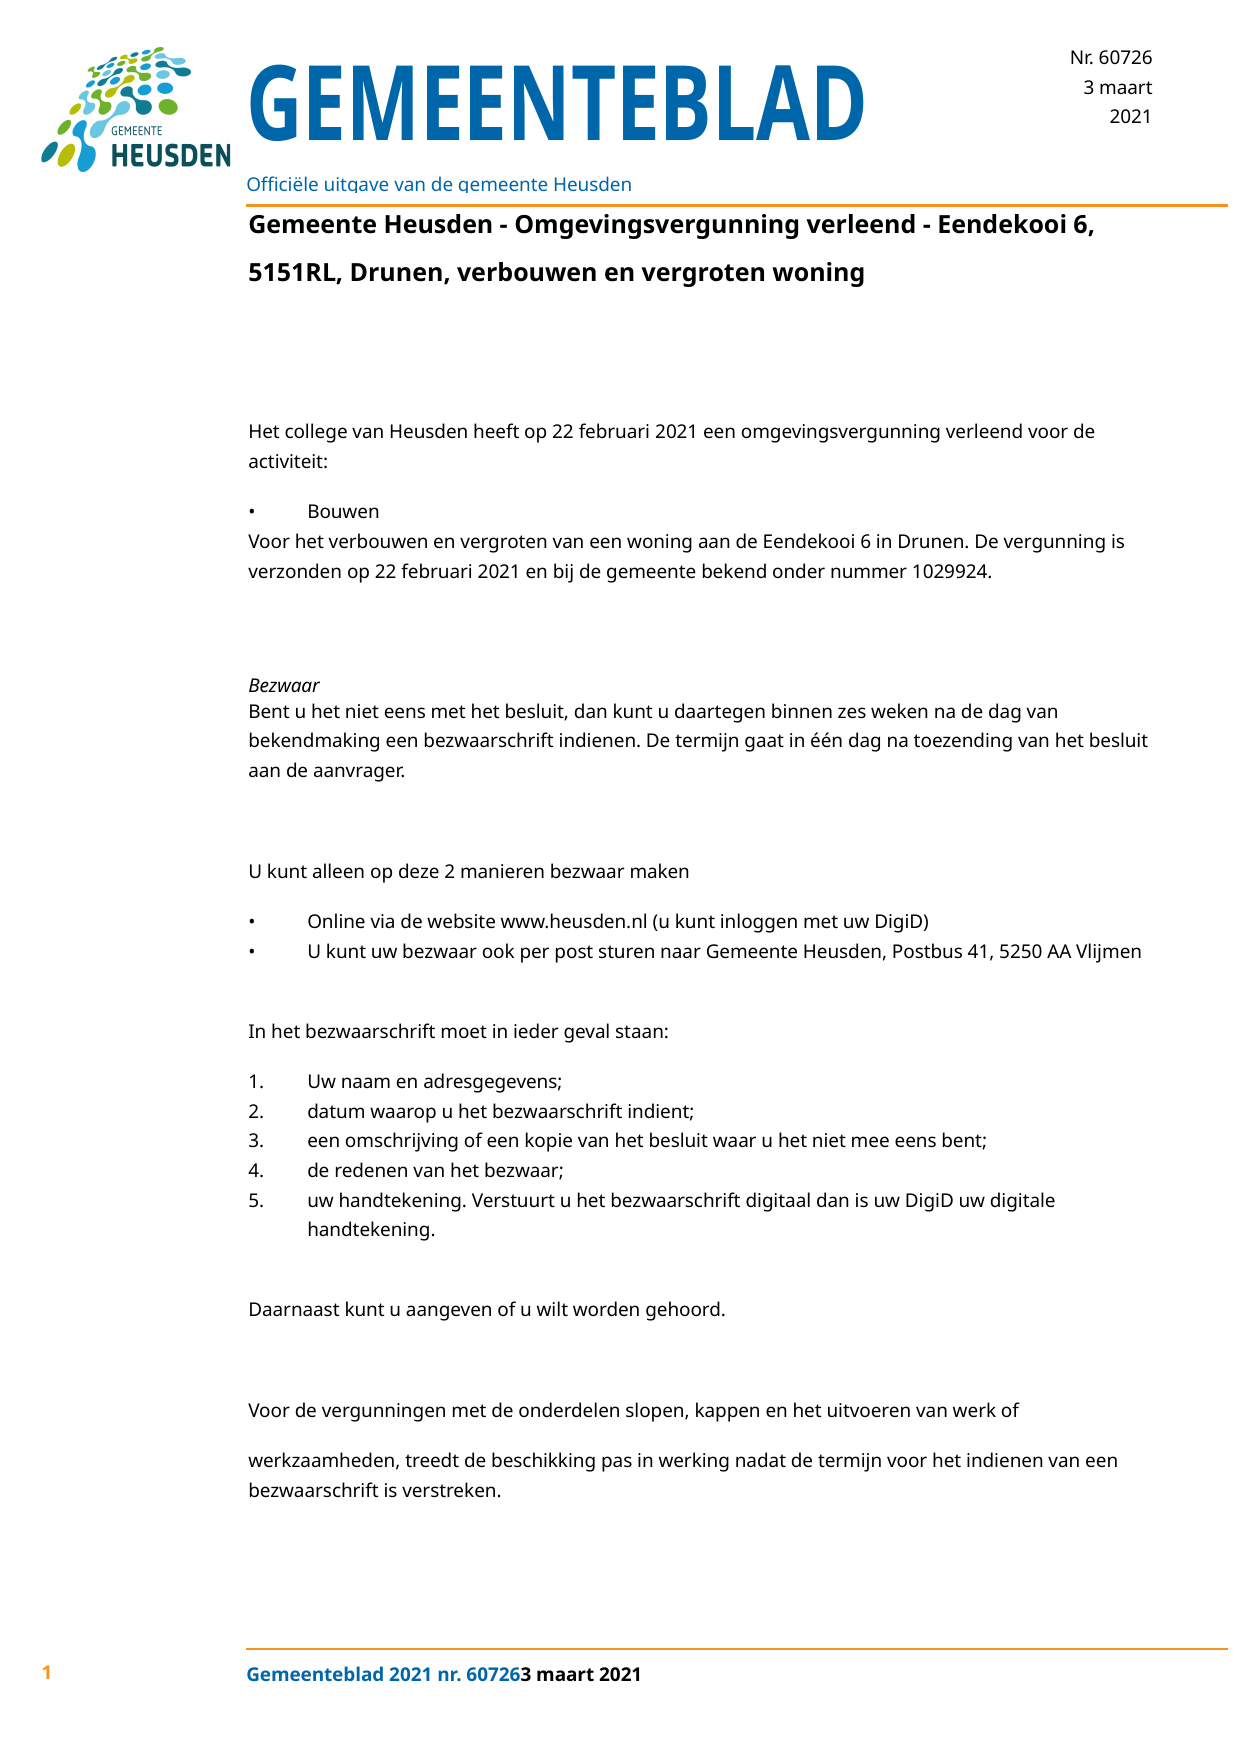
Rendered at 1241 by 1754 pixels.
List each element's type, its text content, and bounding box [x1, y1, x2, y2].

text werkzaamheden, treedt de beschikking pas in werking nadat de termijn voor het indienen van een bezwaarschrift is verstreken. [248, 1448, 1152, 1503]
list uw handtekening. Verstuurt u het bezwaarschrift digitaal dan is uw DigiD uw digitale handtekening. [248, 1187, 1152, 1242]
list Online via de website www.heusden.nl (u kunt inloggen met uw DigiD) [248, 908, 1152, 934]
text Voor de vergunningen met de onderdelen slopen, kappen en het uitvoeren van werk of [248, 1397, 1152, 1423]
text Bezwaar [248, 672, 1152, 698]
text Voor het verbouwen en vergroten van een woning aan de Eendekooi 6 in Drunen. De vergunning is verzonden op 22 februari 2021 en bij de gemeente bekend onder nummer 1029924. [248, 528, 1152, 584]
list Bouwen [248, 499, 1152, 524]
text Bent u het niet eens met het besluit, dan kunt u daartegen binnen zes weken na de dag van bekendmaking een bezwaarschrift indienen. De termijn gaat in één dag na toezending van het besluit aan de aanvrager. [248, 698, 1152, 783]
list Uw naam en adresgegevens; [248, 1068, 1152, 1094]
list een omschrijving of een kopie van het besluit waar u het niet mee eens bent; [248, 1128, 1152, 1153]
text U kunt alleen op deze 2 manieren bezwaar maken [248, 858, 1152, 884]
picture [41, 47, 231, 172]
list datum waarop u het bezwaarschrift indient; [248, 1098, 1152, 1124]
list de redenen van het bezwaar; [248, 1157, 1152, 1183]
text Daarnaast kunt u aangeven of u wilt worden gehoord. [248, 1296, 1152, 1322]
list U kunt uw bezwaar ook per post sturen naar Gemeente Heusden, Postbus 41, 5250 AA Vlijmen [248, 938, 1152, 964]
text Het college van Heusden heeft op 22 februari 2021 een omgevingsvergunning verleend voor de activiteit: [248, 419, 1152, 474]
text Gemeente Heusden - Omgevingsvergunning verleend - Eendekooi 6, 5151RL, Drunen, verbouwen en vergroten woning [248, 207, 1152, 288]
text In het bezwaarschrift moet in ieder geval staan: [248, 1018, 1152, 1044]
